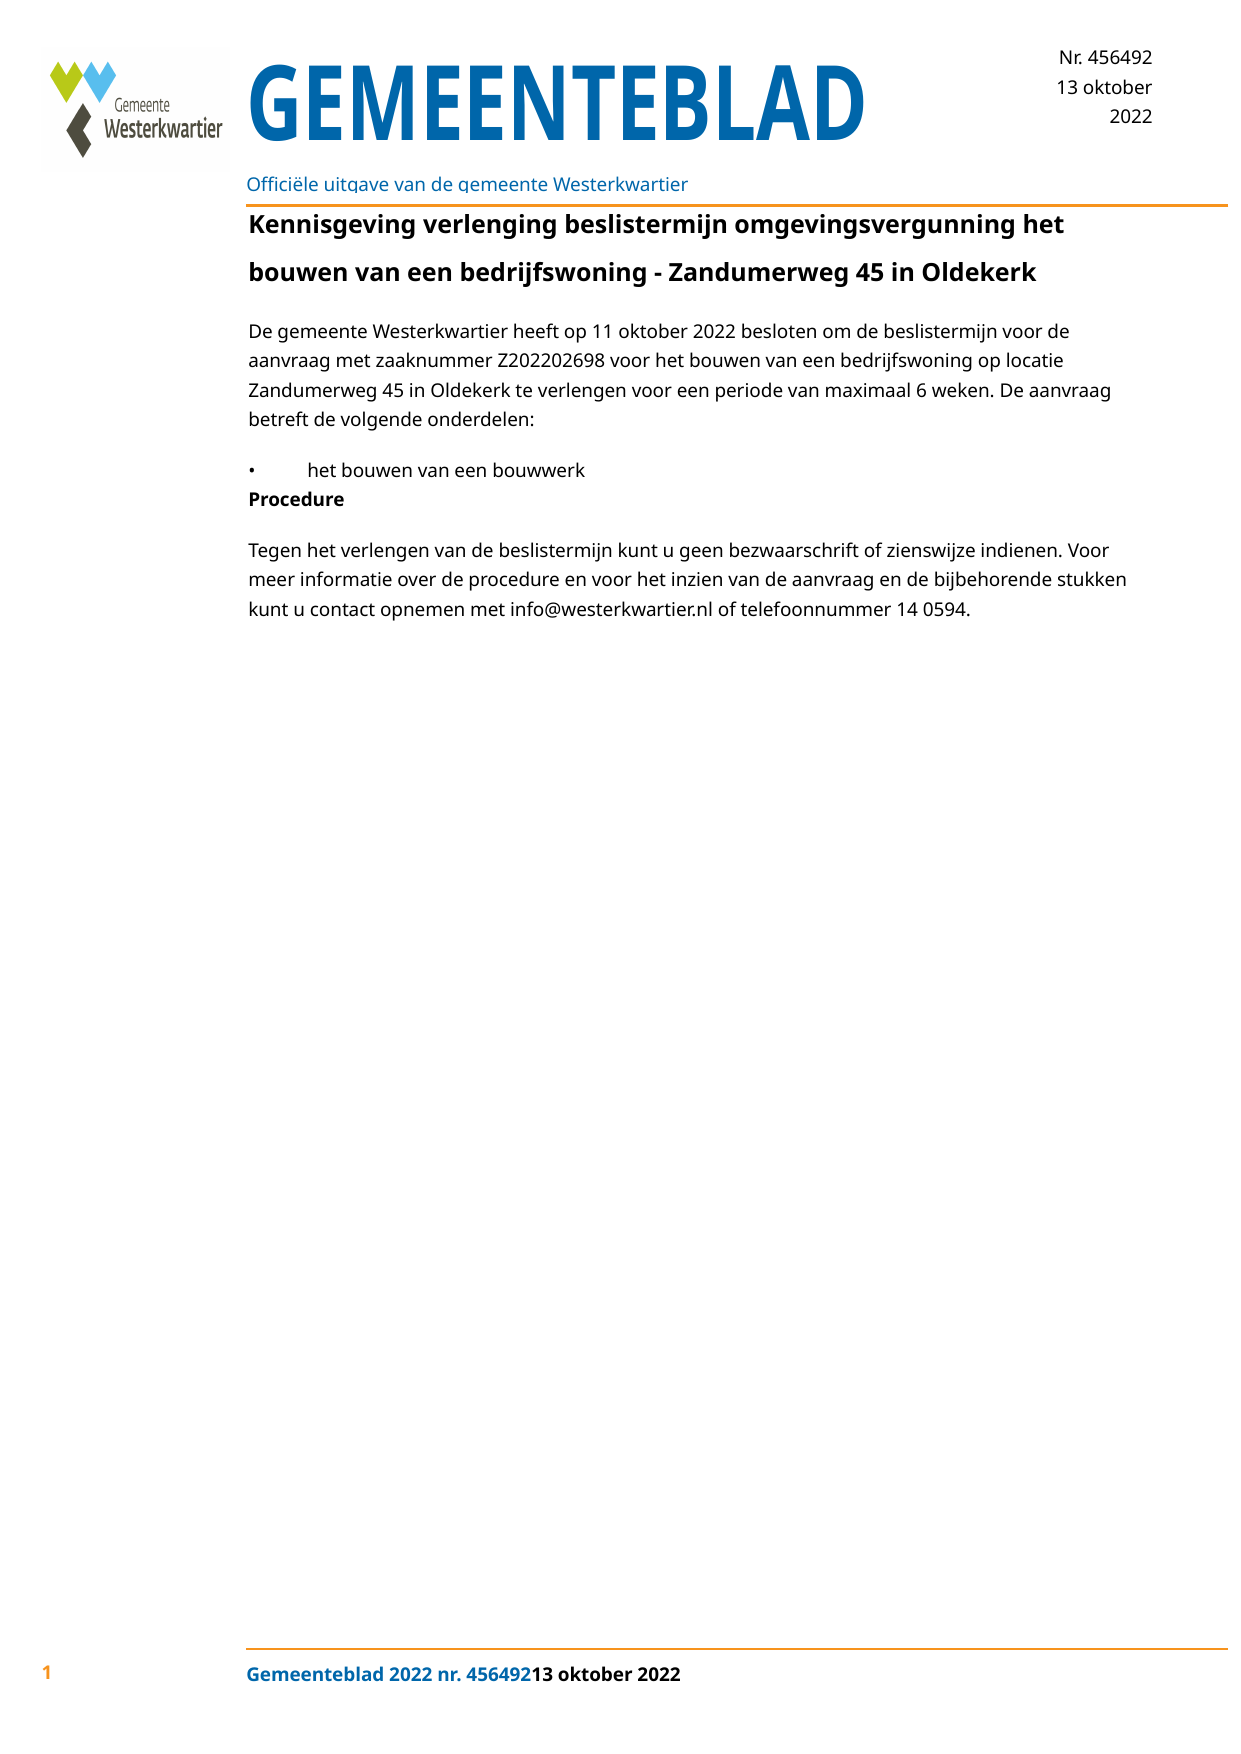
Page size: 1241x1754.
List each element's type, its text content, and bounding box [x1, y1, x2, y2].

list het bouwen van een bouwwerk [248, 457, 1152, 483]
text Tegen het verlengen van de beslistermijn kunt u geen bezwaarschrift of zienswijze indienen. Voor meer informatie over de procedure en voor het inzien van de aanvraag en de bijbehorende stukken kunt u contact opnemen met info@westerkwartier.nl of telefoonnummer 14 0594. [248, 537, 1152, 622]
text De gemeente Westerkwartier heeft op 11 oktober 2022 besloten om de beslistermijn voor de aanvraag met zaaknummer Z202202698 voor het bouwen van een bedrijfswoning op locatie Zandumerweg 45 in Oldekerk te verlengen voor een periode van maximaal 6 weken. De aanvraag betreft de volgende onderdelen: [248, 318, 1152, 432]
picture [41, 47, 231, 172]
text Kennisgeving verlenging beslistermijn omgevingsvergunning het bouwen van een bedrijfswoning - Zandumerweg 45 in Oldekerk [248, 207, 1152, 288]
text Procedure [248, 487, 1152, 512]
